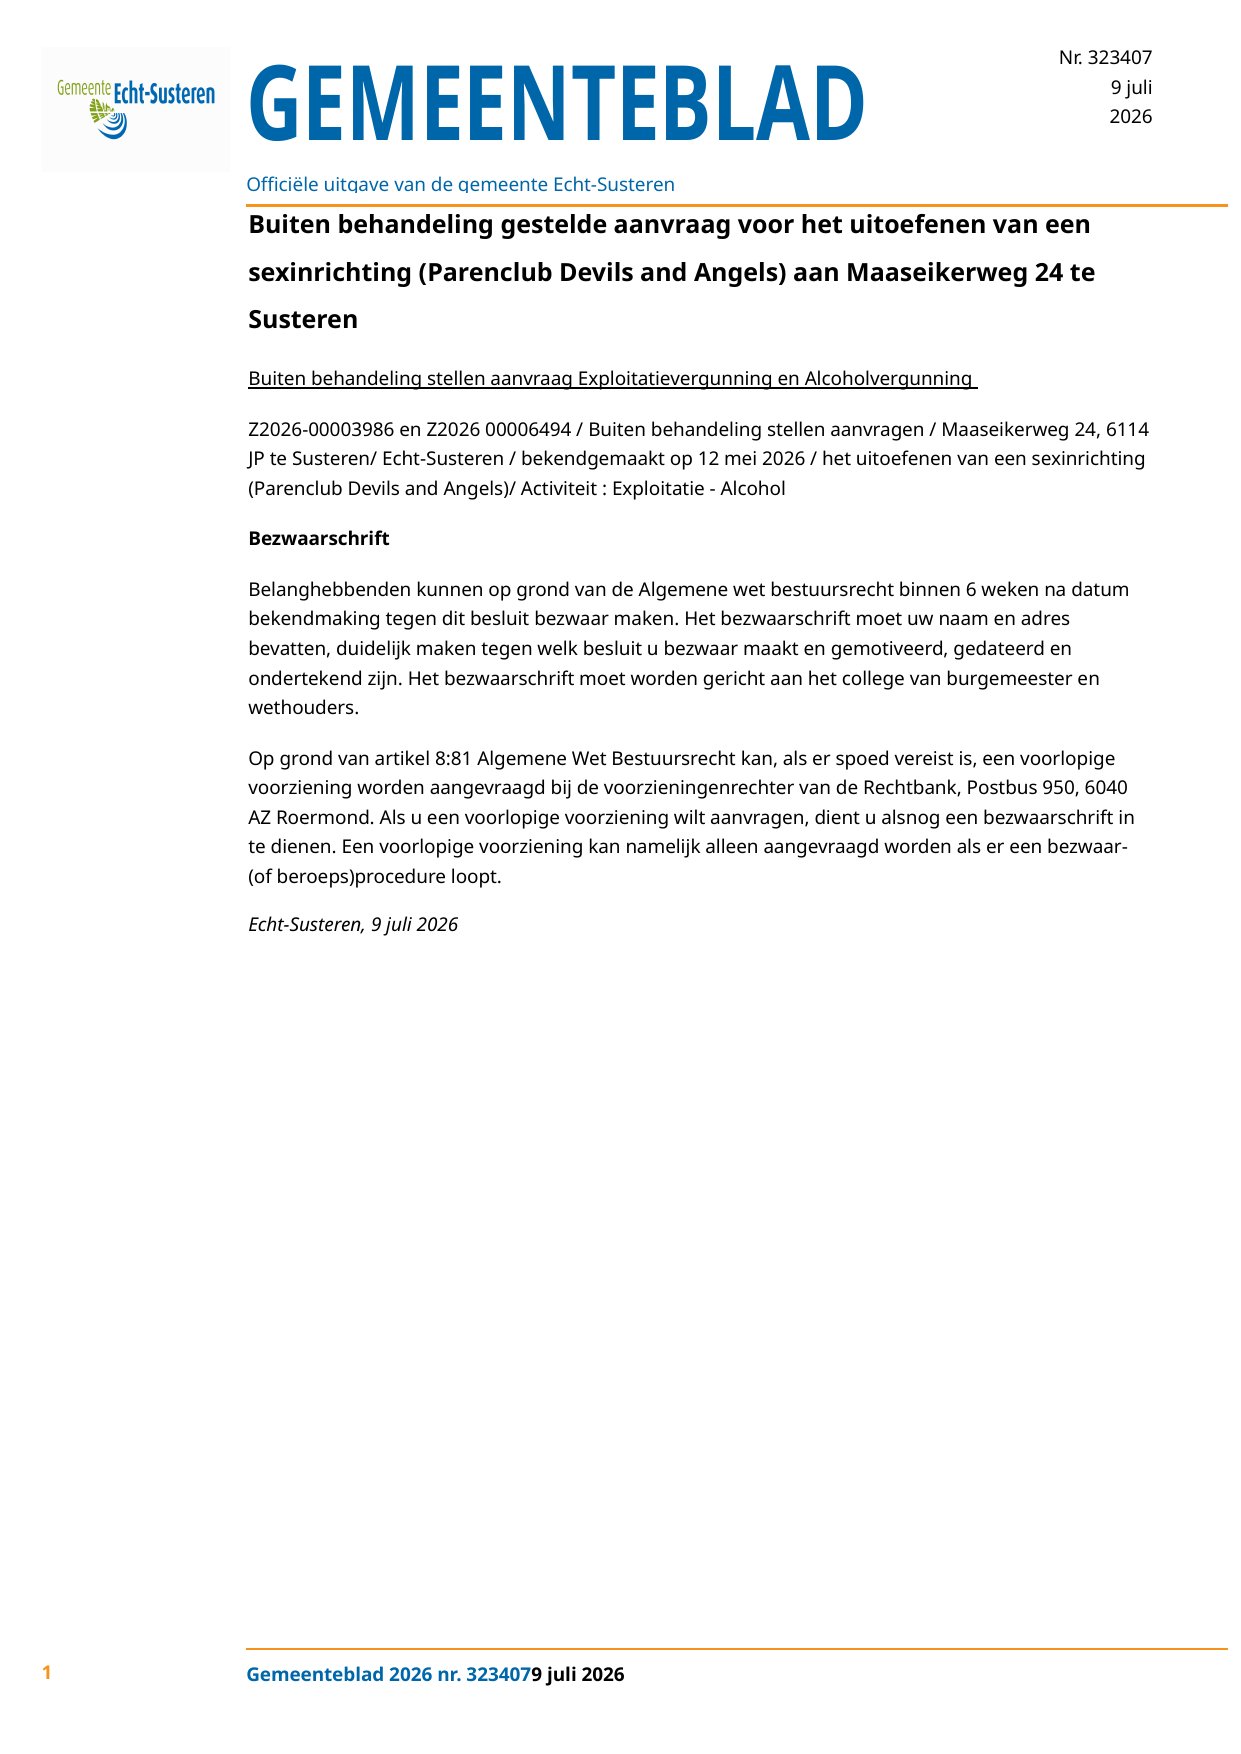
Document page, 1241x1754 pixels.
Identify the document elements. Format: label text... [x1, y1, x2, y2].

text Buiten behandeling stellen aanvraag Exploitatievergunning en Alcoholvergunning [248, 366, 1152, 391]
text Echt-Susteren, 9 juli 2026 [248, 911, 1152, 937]
text Bezwaarschrift [248, 526, 1152, 551]
text Belanghebbenden kunnen op grond van de Algemene wet bestuursrecht binnen 6 weken na datum bekendmaking tegen dit besluit bezwaar maken. Het bezwaarschrift moet uw naam en adres bevatten, duidelijk maken tegen welk besluit u bezwaar maakt en gemotiveerd, gedateerd en ondertekend zijn. Het bezwaarschrift moet worden gericht aan het college van burgemeester en wethouders. [248, 576, 1152, 720]
text Z2026-00003986 en Z2026 00006494 / Buiten behandeling stellen aanvragen / Maaseikerweg 24, 6114 JP te Susteren/ Echt-Susteren / bekendgemaakt op 12 mei 2026 / het uitoefenen van een sexinrichting (Parenclub Devils and Angels)/ Activiteit : Exploitatie - Alcohol [248, 416, 1152, 501]
text Buiten behandeling gestelde aanvraag voor het uitoefenen van een sexinrichting (Parenclub Devils and Angels) aan Maaseikerweg 24 te Susteren [248, 207, 1152, 336]
text Op grond van artikel 8:81 Algemene Wet Bestuursrecht kan, als er spoed vereist is, een voorlopige voorziening worden aangevraagd bij de voorzieningenrechter van de Rechtbank, Postbus 950, 6040 AZ Roermond. Als u een voorlopige voorziening wilt aanvragen, dient u alsnog een bezwaarschrift in te dienen. Een voorlopige voorziening kan namelijk alleen aangevraagd worden als er een bezwaar- (of beroeps)procedure loopt. [248, 745, 1152, 889]
picture [41, 47, 231, 172]
